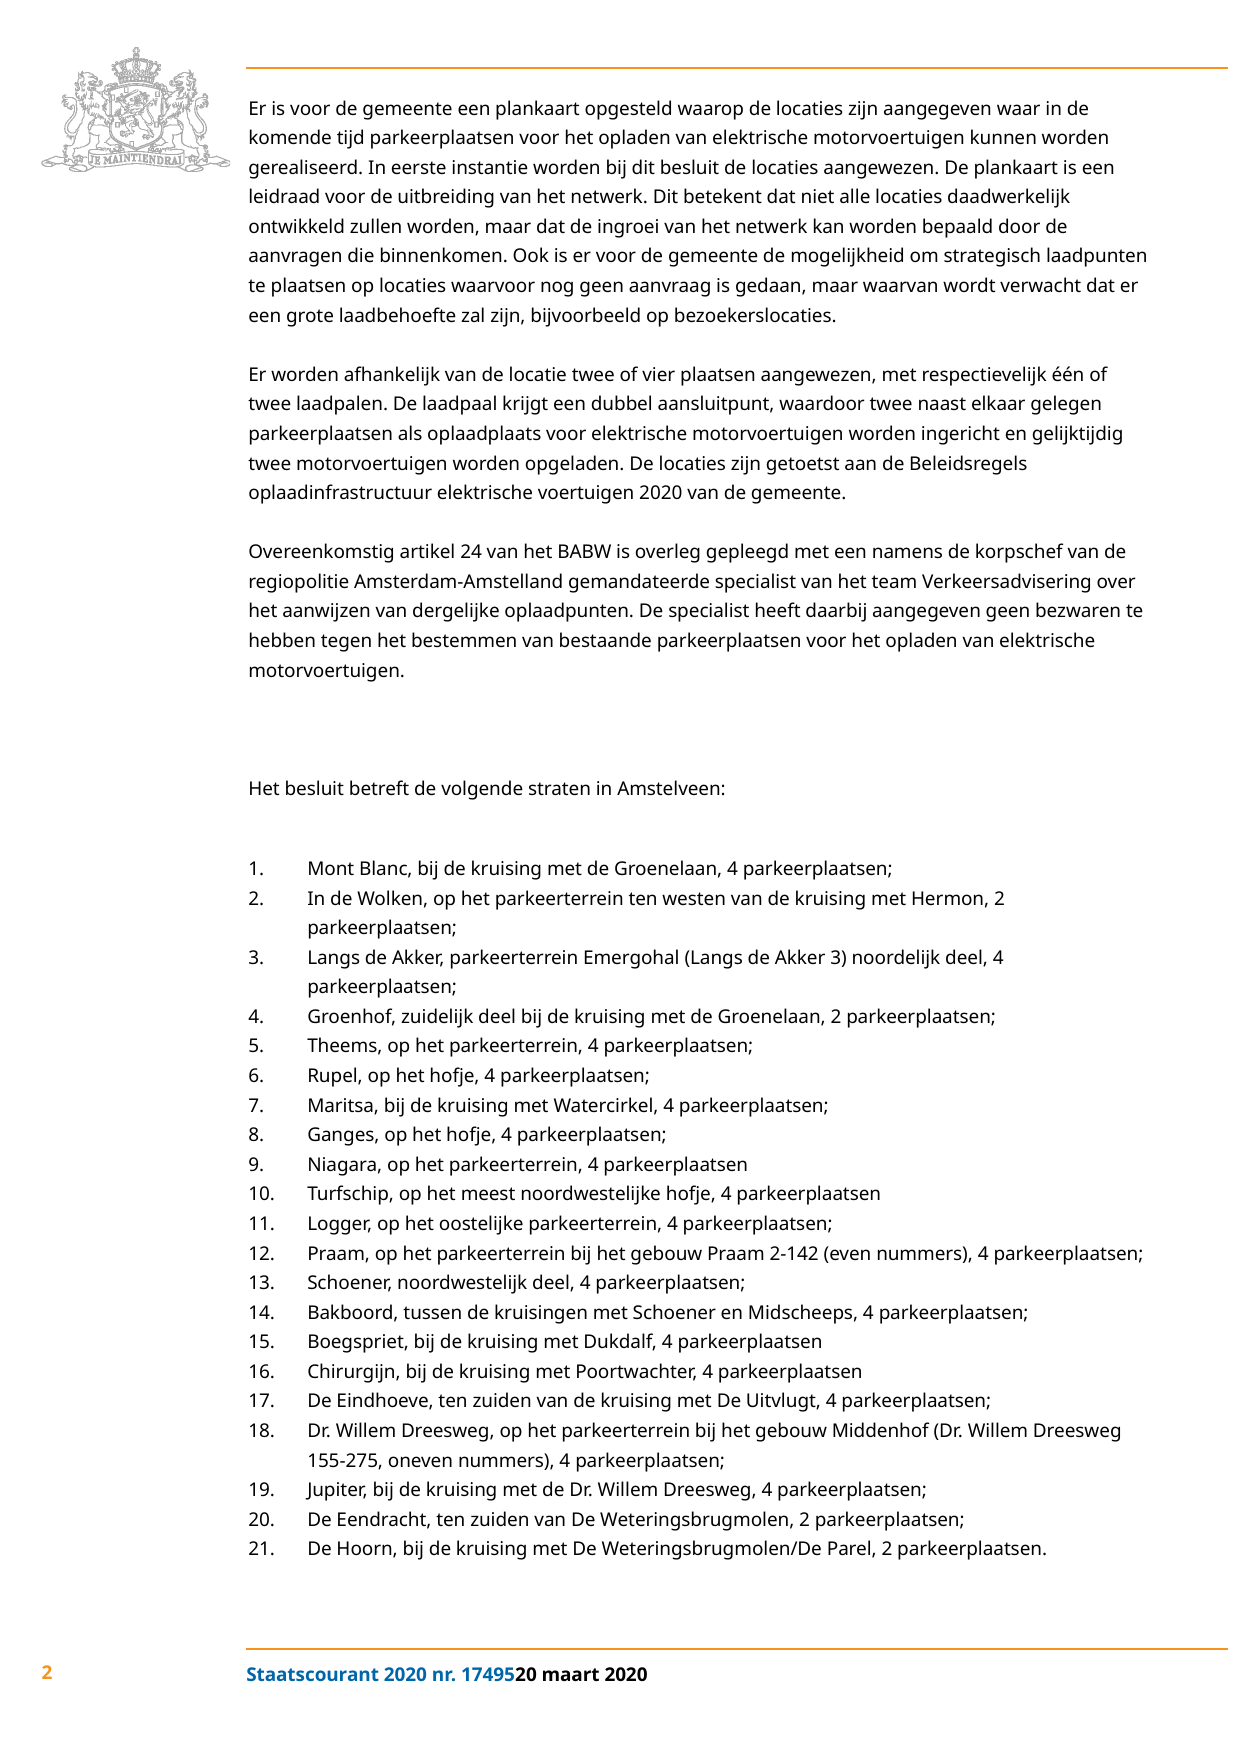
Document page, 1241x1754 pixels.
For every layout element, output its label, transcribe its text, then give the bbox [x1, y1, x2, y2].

list Mont Blanc, bij de kruising met de Groenelaan, 4 parkeerplaatsen; [248, 855, 1152, 881]
list Boegspriet, bij de kruising met Dukdalf, 4 parkeerplaatsen [248, 1328, 1152, 1354]
text Er worden afhankelijk van de locatie twee of vier plaatsen aangewezen, met respectievelijk één of twee laadpalen. De laadpaal krijgt een dubbel aansluitpunt, waardoor twee naast elkaar gelegen parkeerplaatsen als oplaadplaats voor elektrische motorvoertuigen worden ingericht en gelijktijdig twee motorvoertuigen worden opgeladen. De locaties zijn getoetst aan de Beleidsregels oplaadinfrastructuur elektrische voertuigen 2020 van de gemeente. [248, 361, 1152, 505]
list Bakboord, tussen de kruisingen met Schoener en Midscheeps, 4 parkeerplaatsen; [248, 1299, 1152, 1325]
list Langs de Akker, parkeerterrein Emergohal (Langs de Akker 3) noordelijk deel, 4 parkeerplaatsen; [248, 944, 1152, 999]
list Groenhof, zuidelijk deel bij de kruising met de Groenelaan, 2 parkeerplaatsen; [248, 1003, 1152, 1029]
list Logger, op het oostelijke parkeerterrein, 4 parkeerplaatsen; [248, 1210, 1152, 1236]
list Turfschip, op het meest noordwestelijke hofje, 4 parkeerplaatsen [248, 1181, 1152, 1206]
text Het besluit betreft de volgende straten in Amstelveen: [248, 775, 1152, 801]
list Niagara, op het parkeerterrein, 4 parkeerplaatsen [248, 1151, 1152, 1177]
list In de Wolken, op het parkeerterrein ten westen van de kruising met Hermon, 2 parkeerplaatsen; [248, 885, 1152, 940]
list Dr. Willem Dreesweg, op het parkeerterrein bij het gebouw Middenhof (Dr. Willem Dreesweg 155-275, oneven nummers), 4 parkeerplaatsen; [248, 1417, 1152, 1473]
picture [41, 47, 231, 172]
list Chirurgijn, bij de kruising met Poortwachter, 4 parkeerplaatsen [248, 1358, 1152, 1384]
text Er is voor de gemeente een plankaart opgesteld waarop de locaties zijn aangegeven waar in de komende tijd parkeerplaatsen voor het opladen van elektrische motorvoertuigen kunnen worden gerealiseerd. In eerste instantie worden bij dit besluit de locaties aangewezen. De plankaart is een leidraad voor de uitbreiding van het netwerk. Dit betekent dat niet alle locaties daadwerkelijk ontwikkeld zullen worden, maar dat de ingroei van het netwerk kan worden bepaald door de aanvragen die binnenkomen. Ook is er voor de gemeente de mogelijkheid om strategisch laadpunten te plaatsen op locaties waarvoor nog geen aanvraag is gedaan, maar waarvan wordt verwacht dat er een grote laadbehoefte zal zijn, bijvoorbeeld op bezoekerslocaties. [248, 95, 1152, 328]
list De Eindhoeve, ten zuiden van de kruising met De Uitvlugt, 4 parkeerplaatsen; [248, 1388, 1152, 1413]
list Schoener, noordwestelijk deel, 4 parkeerplaatsen; [248, 1269, 1152, 1295]
list Rupel, op het hofje, 4 parkeerplaatsen; [248, 1062, 1152, 1088]
list De Hoorn, bij de kruising met De Weteringsbrugmolen/De Parel, 2 parkeerplaatsen. [248, 1536, 1152, 1561]
list De Eendracht, ten zuiden van De Weteringsbrugmolen, 2 parkeerplaatsen; [248, 1506, 1152, 1532]
text Overeenkomstig artikel 24 van het BABW is overleg gepleegd met een namens de korpschef van de regiopolitie Amsterdam-Amstelland gemandateerde specialist van het team Verkeersadvisering over het aanwijzen van dergelijke oplaadpunten. De specialist heeft daarbij aangegeven geen bezwaren te hebben tegen het bestemmen van bestaande parkeerplaatsen voor het opladen van elektrische motorvoertuigen. [248, 538, 1152, 683]
list Praam, op het parkeerterrein bij het gebouw Praam 2-142 (even nummers), 4 parkeerplaatsen; [248, 1240, 1152, 1266]
list Maritsa, bij de kruising met Watercirkel, 4 parkeerplaatsen; [248, 1092, 1152, 1118]
list Jupiter, bij de kruising met de Dr. Willem Dreesweg, 4 parkeerplaatsen; [248, 1476, 1152, 1502]
list Theems, op het parkeerterrein, 4 parkeerplaatsen; [248, 1033, 1152, 1058]
list Ganges, op het hofje, 4 parkeerplaatsen; [248, 1121, 1152, 1147]
